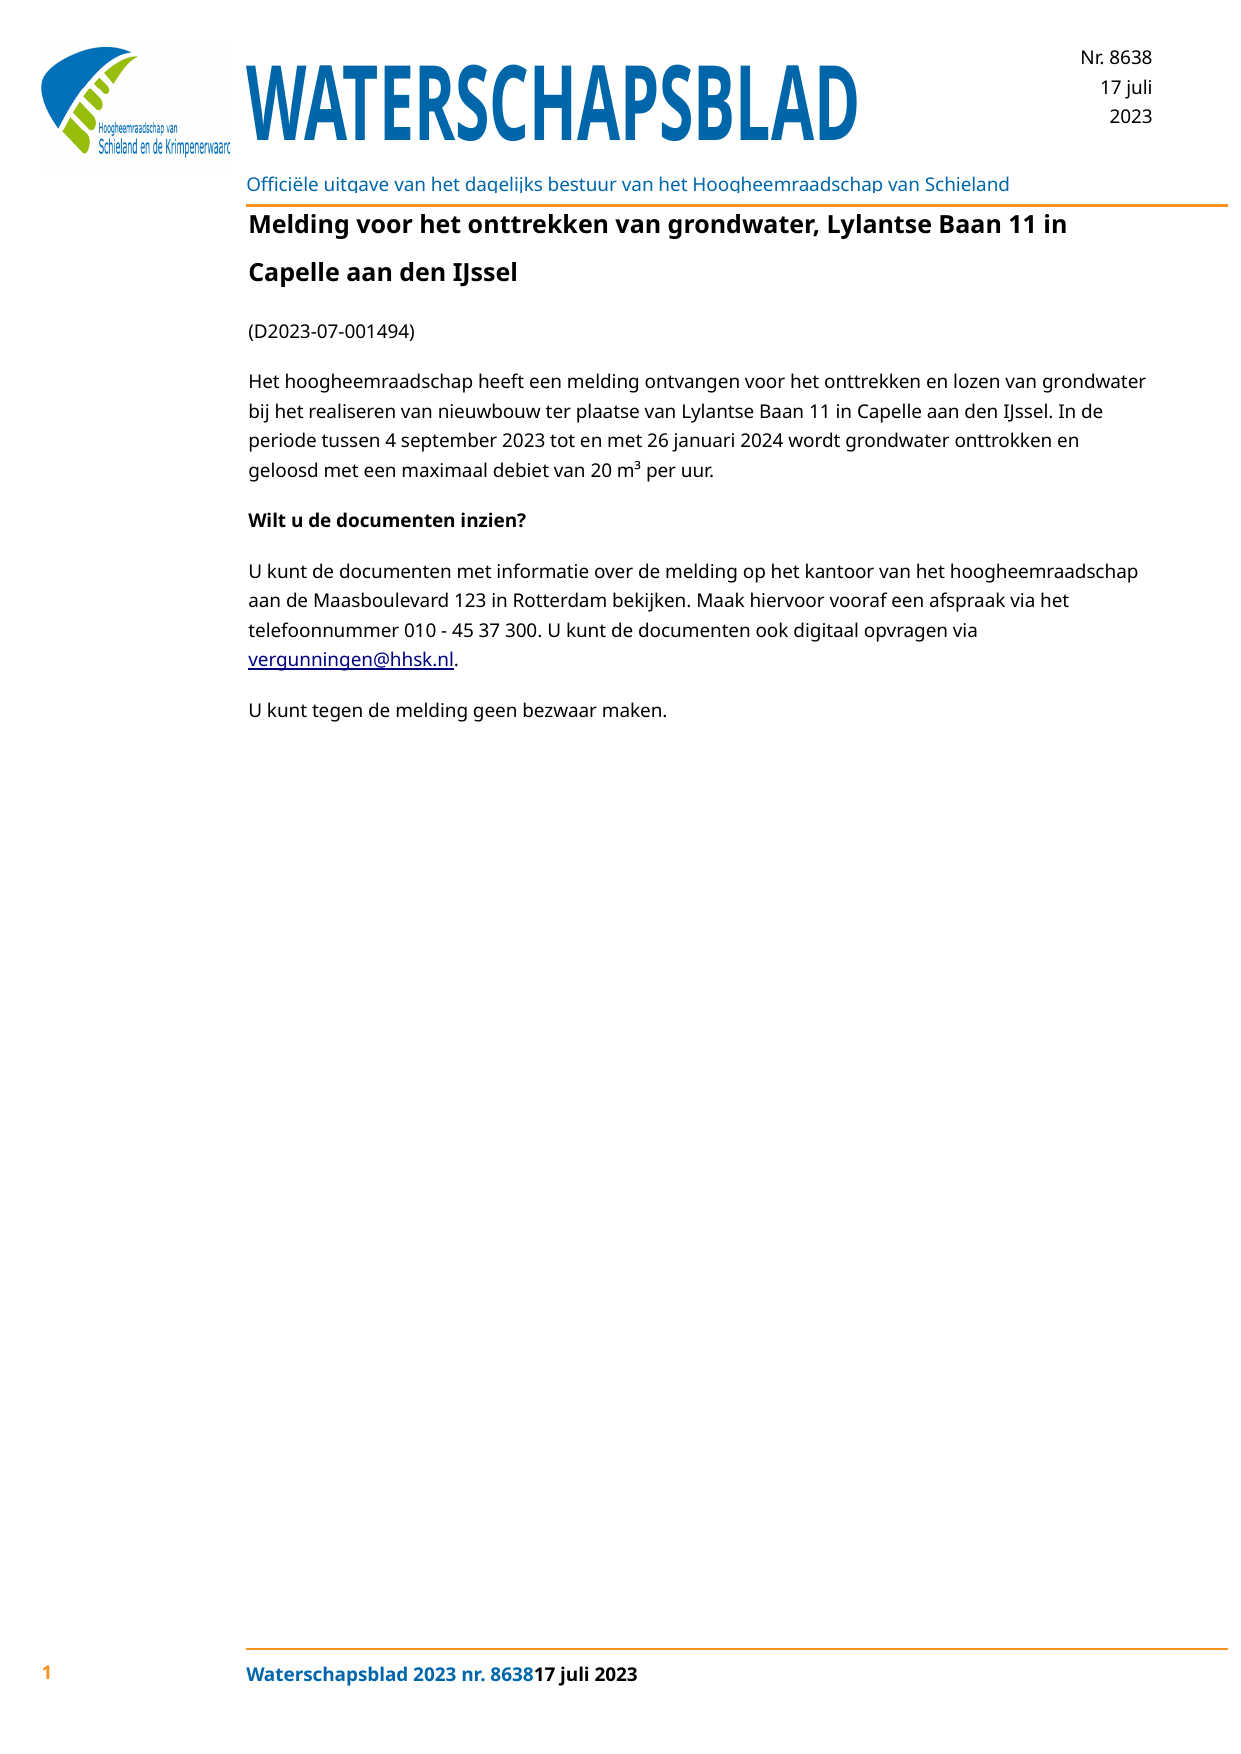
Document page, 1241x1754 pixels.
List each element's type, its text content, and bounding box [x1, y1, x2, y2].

text Wilt u de documenten inzien? [248, 507, 1152, 533]
text Melding voor het onttrekken van grondwater, Lylantse Baan 11 in Capelle aan den IJssel [248, 207, 1152, 288]
text U kunt de documenten met informatie over de melding op het kantoor van het hoogheemraadschap aan de Maasboulevard 123 in Rotterdam bekijken. Maak hiervoor vooraf een afspraak via het telefoonnummer 010 - 45 37 300. U kunt de documenten ook digitaal opvragen via vergunningen@hhsk.nl. [248, 558, 1152, 672]
text Het hoogheemraadschap heeft een melding ontvangen voor het onttrekken en lozen van grondwater bij het realiseren van nieuwbouw ter plaatse van Lylantse Baan 11 in Capelle aan den IJssel. In de periode tussen 4 september 2023 tot en met 26 januari 2024 wordt grondwater onttrokken en geloosd met een maximaal debiet van 20 m³ per uur. [248, 368, 1152, 483]
picture [41, 47, 231, 172]
text U kunt tegen de melding geen bezwaar maken. [248, 697, 1152, 723]
text (D2023-07-001494) [248, 318, 1152, 344]
